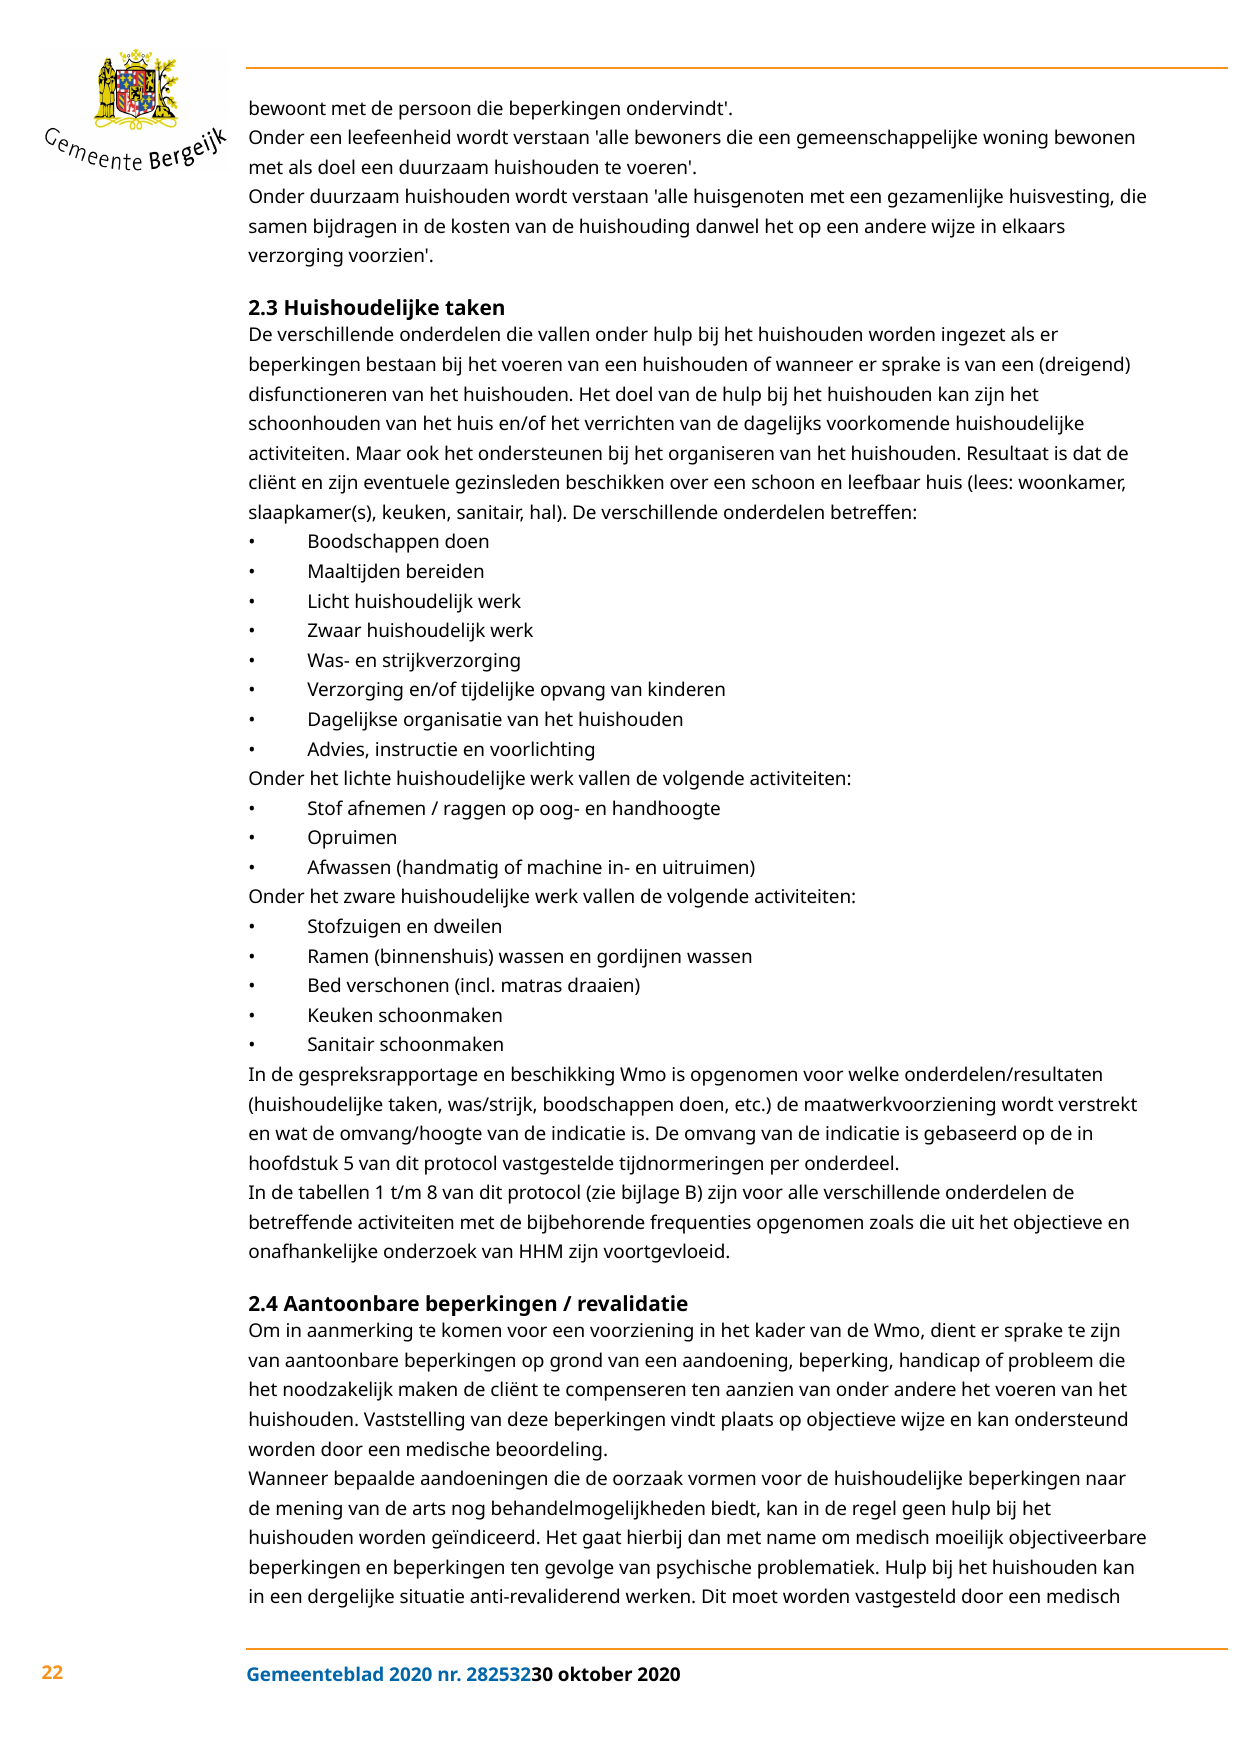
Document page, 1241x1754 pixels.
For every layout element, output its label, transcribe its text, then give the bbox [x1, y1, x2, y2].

list Sanitair schoonmaken [248, 1032, 1152, 1057]
picture [41, 47, 231, 172]
text Onder het lichte huishoudelijke werk vallen de volgende activiteiten: [248, 765, 1152, 791]
text In de gespreksrapportage en beschikking Wmo is opgenomen voor welke onderdelen/resultaten (huishoudelijke taken, was/strijk, boodschappen doen, etc.) de maatwerkvoorziening wordt verstrekt en wat de omvang/hoogte van de indicatie is. De omvang van de indicatie is gebaseerd op de in hoofdstuk 5 van dit protocol vastgestelde tijdnormeringen per onderdeel. [248, 1061, 1152, 1176]
list Boodschappen doen [248, 529, 1152, 554]
text Onder het zware huishoudelijke werk vallen de volgende activiteiten: [248, 884, 1152, 909]
list Opruimen [248, 824, 1152, 850]
list Dagelijkse organisatie van het huishouden [248, 706, 1152, 732]
list Afwassen (handmatig of machine in- en uitruimen) [248, 854, 1152, 880]
list Advies, instructie en voorlichting [248, 736, 1152, 761]
list Maaltijden bereiden [248, 558, 1152, 584]
text 2.4 Aantoonbare beperkingen / revalidatie [248, 1289, 1152, 1317]
text Onder een leefeenheid wordt verstaan 'alle bewoners die een gemeenschappelijke woning bewonen met als doel een duurzaam huishouden te voeren'. [248, 124, 1152, 180]
text In de tabellen 1 t/m 8 van dit protocol (zie bijlage B) zijn voor alle verschillende onderdelen de betreffende activiteiten met de bijbehorende frequenties opgenomen zoals die uit het objectieve en onafhankelijke onderzoek van HHM zijn voortgevloeid. [248, 1179, 1152, 1264]
list Keuken schoonmaken [248, 1002, 1152, 1028]
list Stofzuigen en dweilen [248, 913, 1152, 939]
list Ramen (binnenshuis) wassen en gordijnen wassen [248, 943, 1152, 968]
text bewoont met de persoon die beperkingen ondervindt'. [248, 95, 1152, 121]
list Bed verschonen (incl. matras draaien) [248, 972, 1152, 998]
text Wanneer bepaalde aandoeningen die de oorzaak vormen voor de huishoudelijke beperkingen naar de mening van de arts nog behandelmogelijkheden biedt, kan in de regel geen hulp bij het huishouden worden geïndiceerd. Het gaat hierbij dan met name om medisch moeilijk objectiveerbare beperkingen en beperkingen ten gevolge van psychische problematiek. Hulp bij het huishouden kan in een dergelijke situatie anti-revaliderend werken. Dit moet worden vastgesteld door een medisch [248, 1465, 1152, 1609]
text 2.3 Huishoudelijke taken [248, 293, 1152, 322]
text Onder duurzaam huishouden wordt verstaan 'alle huisgenoten met een gezamenlijke huisvesting, die samen bijdragen in de kosten van de huishouding danwel het op een andere wijze in elkaars verzorging voorzien'. [248, 183, 1152, 268]
list Zwaar huishoudelijk werk [248, 617, 1152, 643]
list Verzorging en/of tijdelijke opvang van kinderen [248, 677, 1152, 702]
text Om in aanmerking te komen voor een voorziening in het kader van de Wmo, dient er sprake te zijn van aantoonbare beperkingen op grond van een aandoening, beperking, handicap of probleem die het noodzakelijk maken de cliënt te compenseren ten aanzien van onder andere het voeren van het huishouden. Vaststelling van deze beperkingen vindt plaats op objectieve wijze en kan ondersteund worden door een medische beoordeling. [248, 1317, 1152, 1462]
list Was- en strijkverzorging [248, 647, 1152, 673]
list Licht huishoudelijk werk [248, 588, 1152, 613]
list Stof afnemen / raggen op oog- en handhoogte [248, 795, 1152, 821]
text De verschillende onderdelen die vallen onder hulp bij het huishouden worden ingezet als er beperkingen bestaan bij het voeren van een huishouden of wanneer er sprake is van een (dreigend) disfunctioneren van het huishouden. Het doel van de hulp bij het huishouden kan zijn het schoonhouden van het huis en/of het verrichten van de dagelijks voorkomende huishoudelijke activiteiten. Maar ook het ondersteunen bij het organiseren van het huishouden. Resultaat is dat de cliënt en zijn eventuele gezinsleden beschikken over een schoon en leefbaar huis (lees: woonkamer, slaapkamer(s), keuken, sanitair, hal). De verschillende onderdelen betreffen: [248, 322, 1152, 525]
